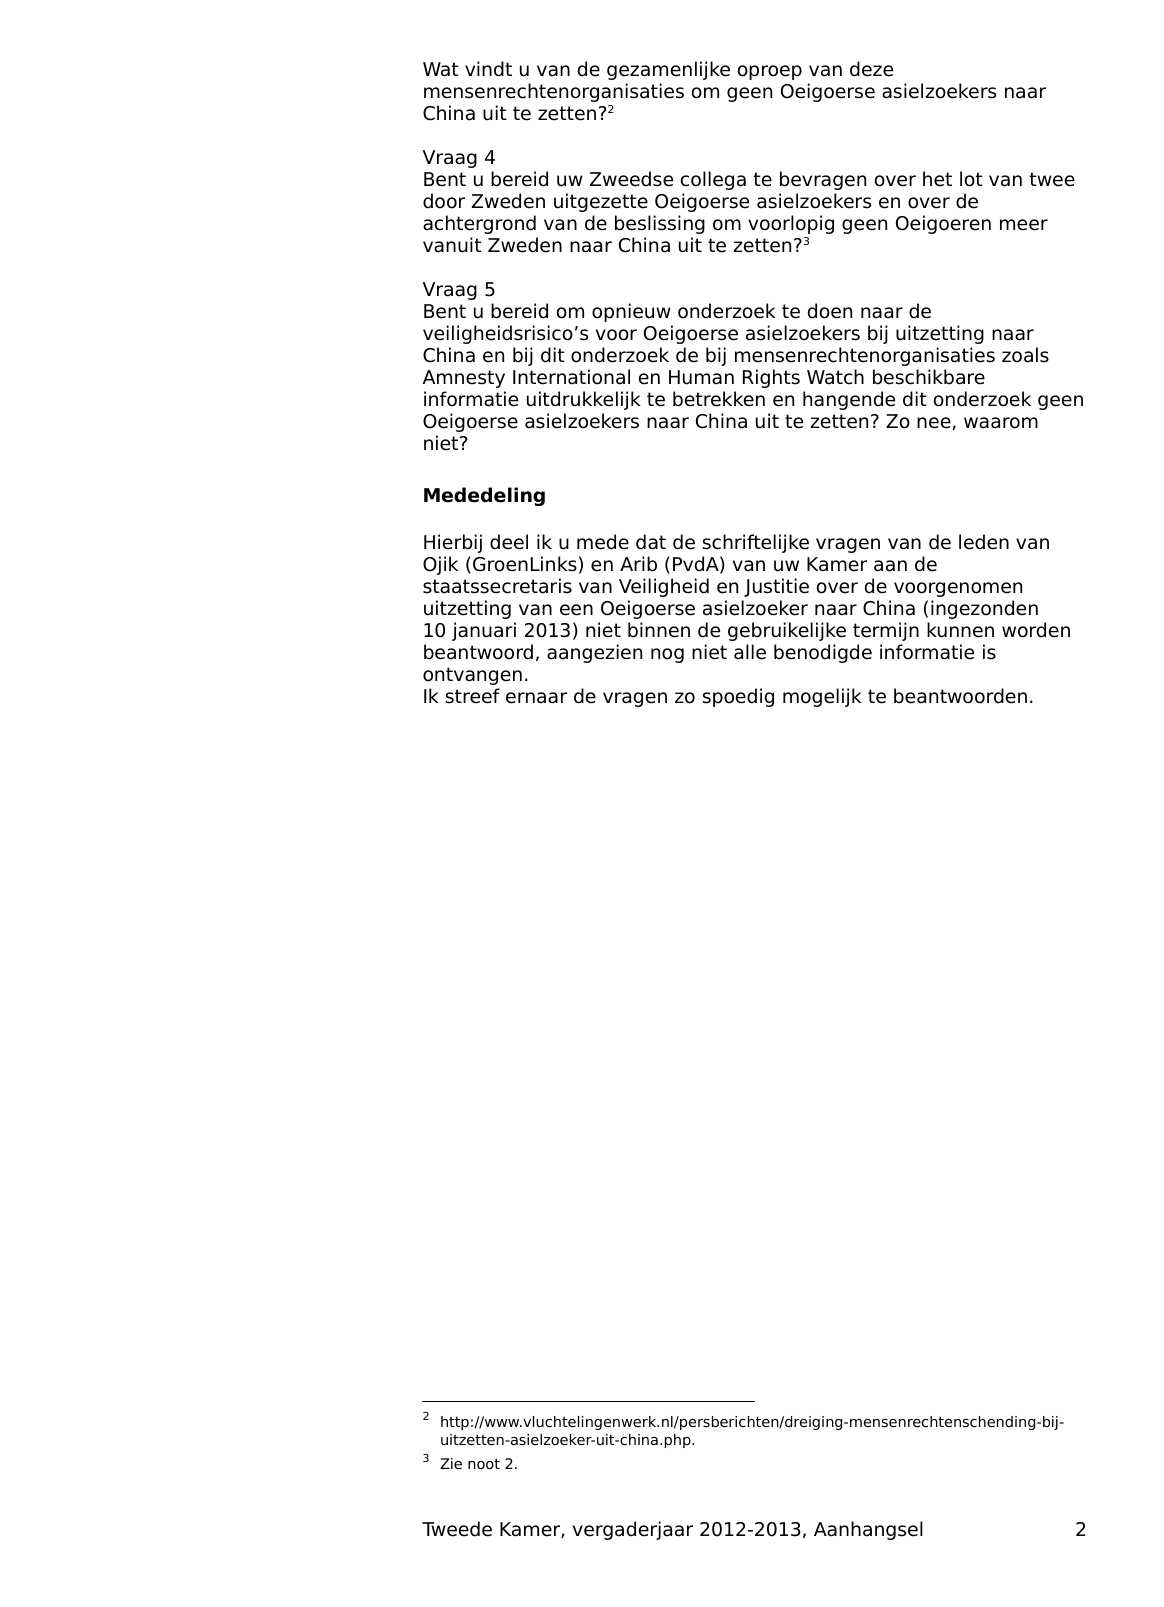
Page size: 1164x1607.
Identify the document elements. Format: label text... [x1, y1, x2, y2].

subtitle Mededeling [422, 485, 1087, 507]
text Bent u bereid uw Zweedse collega te bevragen over het lot van twee door Zweden uitgezette Oeigoerse asielzoekers en over de achtergrond van de beslissing om voorlopig geen Oeigoeren meer vanuit Zweden naar China uit te zetten? [422, 169, 1087, 257]
text http://www.vluchtelingenwerk.nl/persberichten/dreiging-mensenrechtenschending-bij-uitzetten-asielzoeker-uit-china.php. [422, 1410, 1087, 1449]
text Vraag 4 [422, 147, 1087, 169]
text Zie noot 2. [422, 1452, 1087, 1474]
text Bent u bereid om opnieuw onderzoek te doen naar de veiligheidsrisico’s voor Oeigoerse asielzoekers bij uitzetting naar China en bij dit onderzoek de bij mensenrechtenorganisaties zoals Amnesty International en Human Rights Watch beschikbare informatie uitdrukkelijk te betrekken en hangende dit onderzoek geen Oeigoerse asielzoekers naar China uit te zetten? Zo nee, waarom niet? [422, 301, 1087, 455]
text Ik streef ernaar de vragen zo spoedig mogelijk te beantwoorden. [422, 686, 1087, 708]
text Wat vindt u van de gezamenlijke oproep van deze mensenrechtenorganisaties om geen Oeigoerse asielzoekers naar China uit te zetten? [422, 59, 1087, 125]
text Hierbij deel ik u mede dat de schriftelijke vragen van de leden van Ojik (GroenLinks) en Arib (PvdA) van uw Kamer aan de staatssecretaris van Veiligheid en Justitie over de voorgenomen uitzetting van een Oeigoerse asielzoeker naar China (ingezonden 10 januari 2013) niet binnen de gebruikelijke termijn kunnen worden beantwoord, aangezien nog niet alle benodigde informatie is ontvangen. [422, 532, 1087, 686]
text Vraag 5 [422, 279, 1087, 301]
